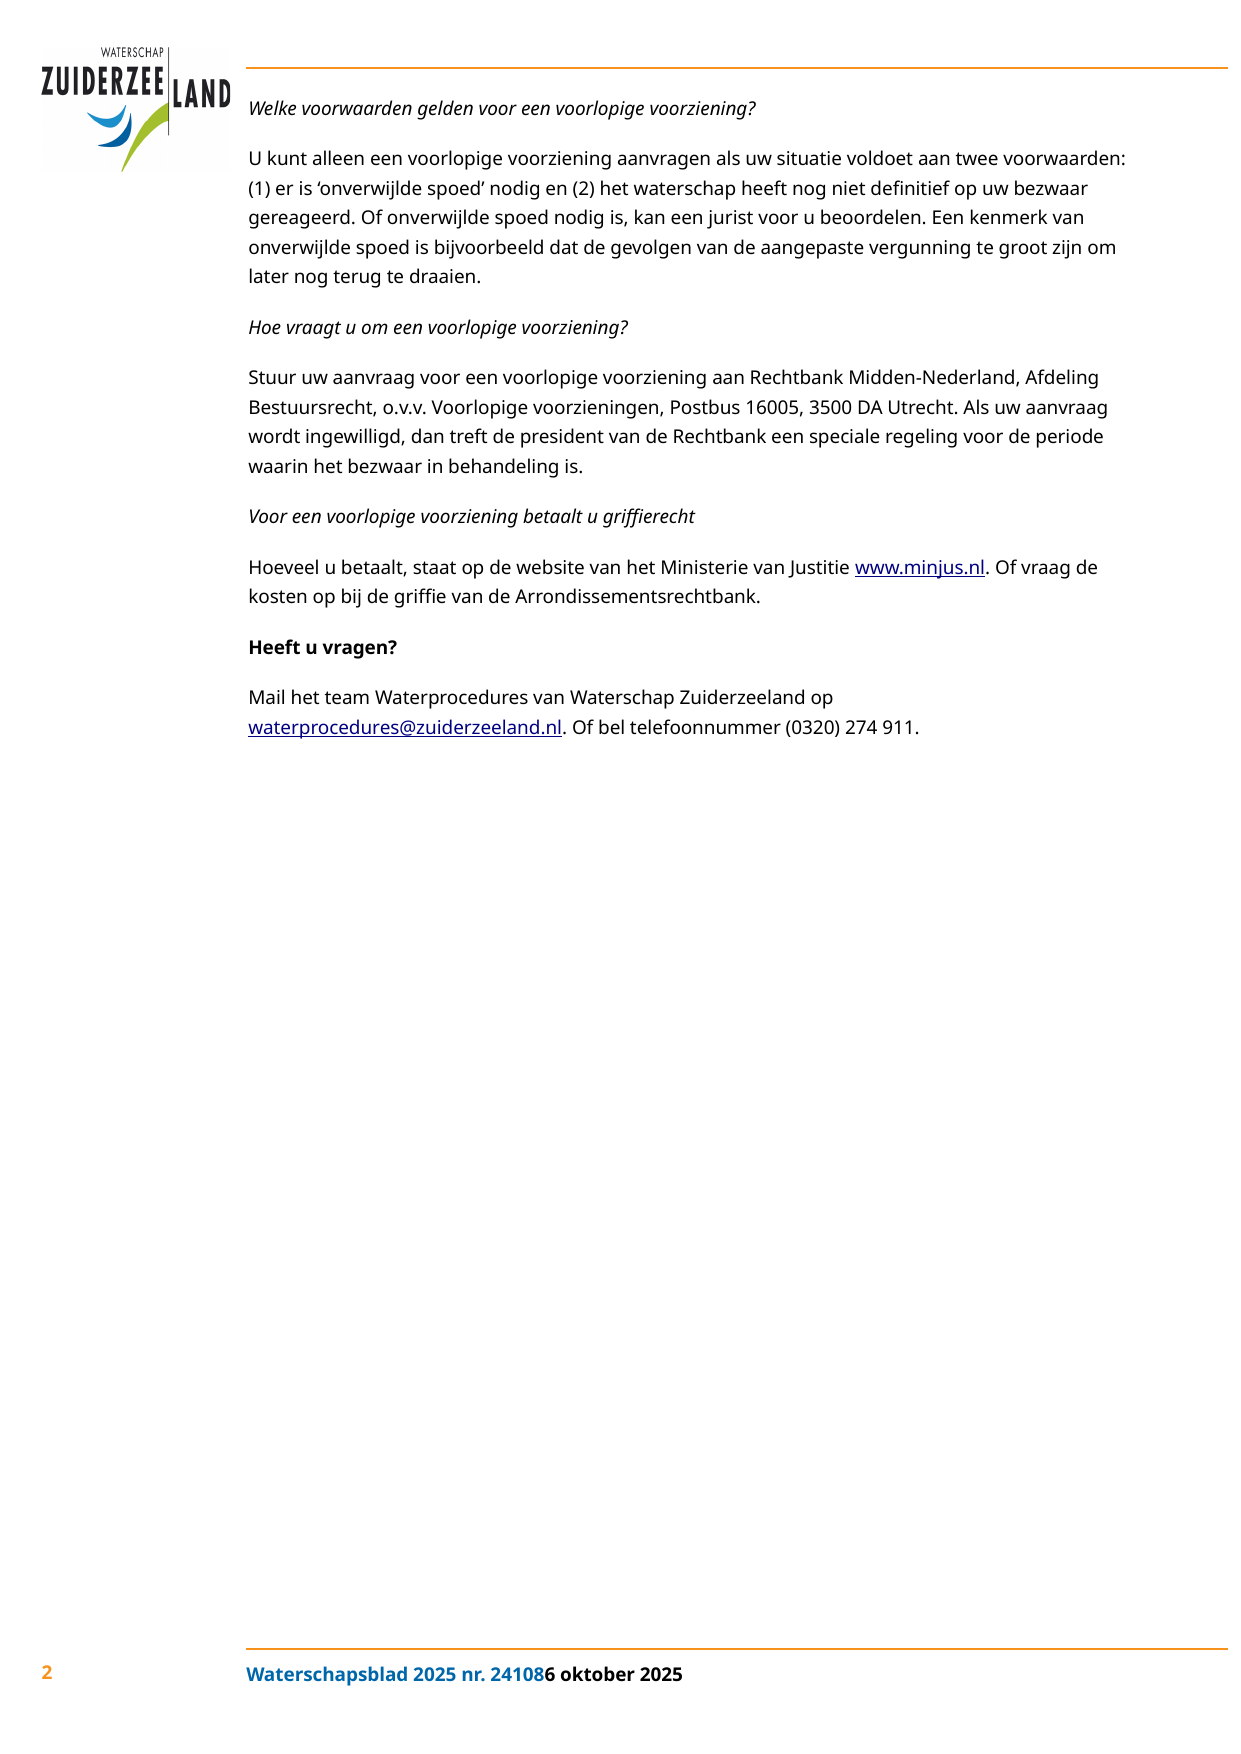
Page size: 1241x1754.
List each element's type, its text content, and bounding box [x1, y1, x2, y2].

text Heeft u vragen? [248, 634, 1152, 660]
text Voor een voorlopige voorziening betaalt u griffierecht [248, 503, 1152, 529]
text U kunt alleen een voorlopige voorziening aanvragen als uw situatie voldoet aan twee voorwaarden: (1) er is ‘onverwijlde spoed’ nodig en (2) het waterschap heeft nog niet definitief op uw bezwaar gereageerd. Of onverwijlde spoed nodig is, kan een jurist voor u beoordelen. Een kenmerk van onverwijlde spoed is bijvoorbeeld dat de gevolgen van de aangepaste vergunning te groot zijn om later nog terug te draaien. [248, 145, 1152, 289]
text Stuur uw aanvraag voor een voorlopige voorziening aan Rechtbank Midden-Nederland, Afdeling Bestuursrecht, o.v.v. Voorlopige voorzieningen, Postbus 16005, 3500 DA Utrecht. Als uw aanvraag wordt ingewilligd, dan treft de president van de Rechtbank een speciale regeling voor de periode waarin het bezwaar in behandeling is. [248, 364, 1152, 479]
text Welke voorwaarden gelden voor een voorlopige voorziening? [248, 95, 1152, 121]
text Mail het team Waterprocedures van Waterschap Zuiderzeeland op waterprocedures@zuiderzeeland.nl. Of bel telefoonnummer (0320) 274 911. [248, 684, 1152, 740]
text Hoe vraagt u om een voorlopige voorziening? [248, 314, 1152, 340]
text Hoeveel u betaalt, staat op de website van het Ministerie van Justitie www.minjus.nl. Of vraag de kosten op bij de griffie van de Arrondissementsrechtbank. [248, 554, 1152, 609]
picture [41, 47, 231, 172]
